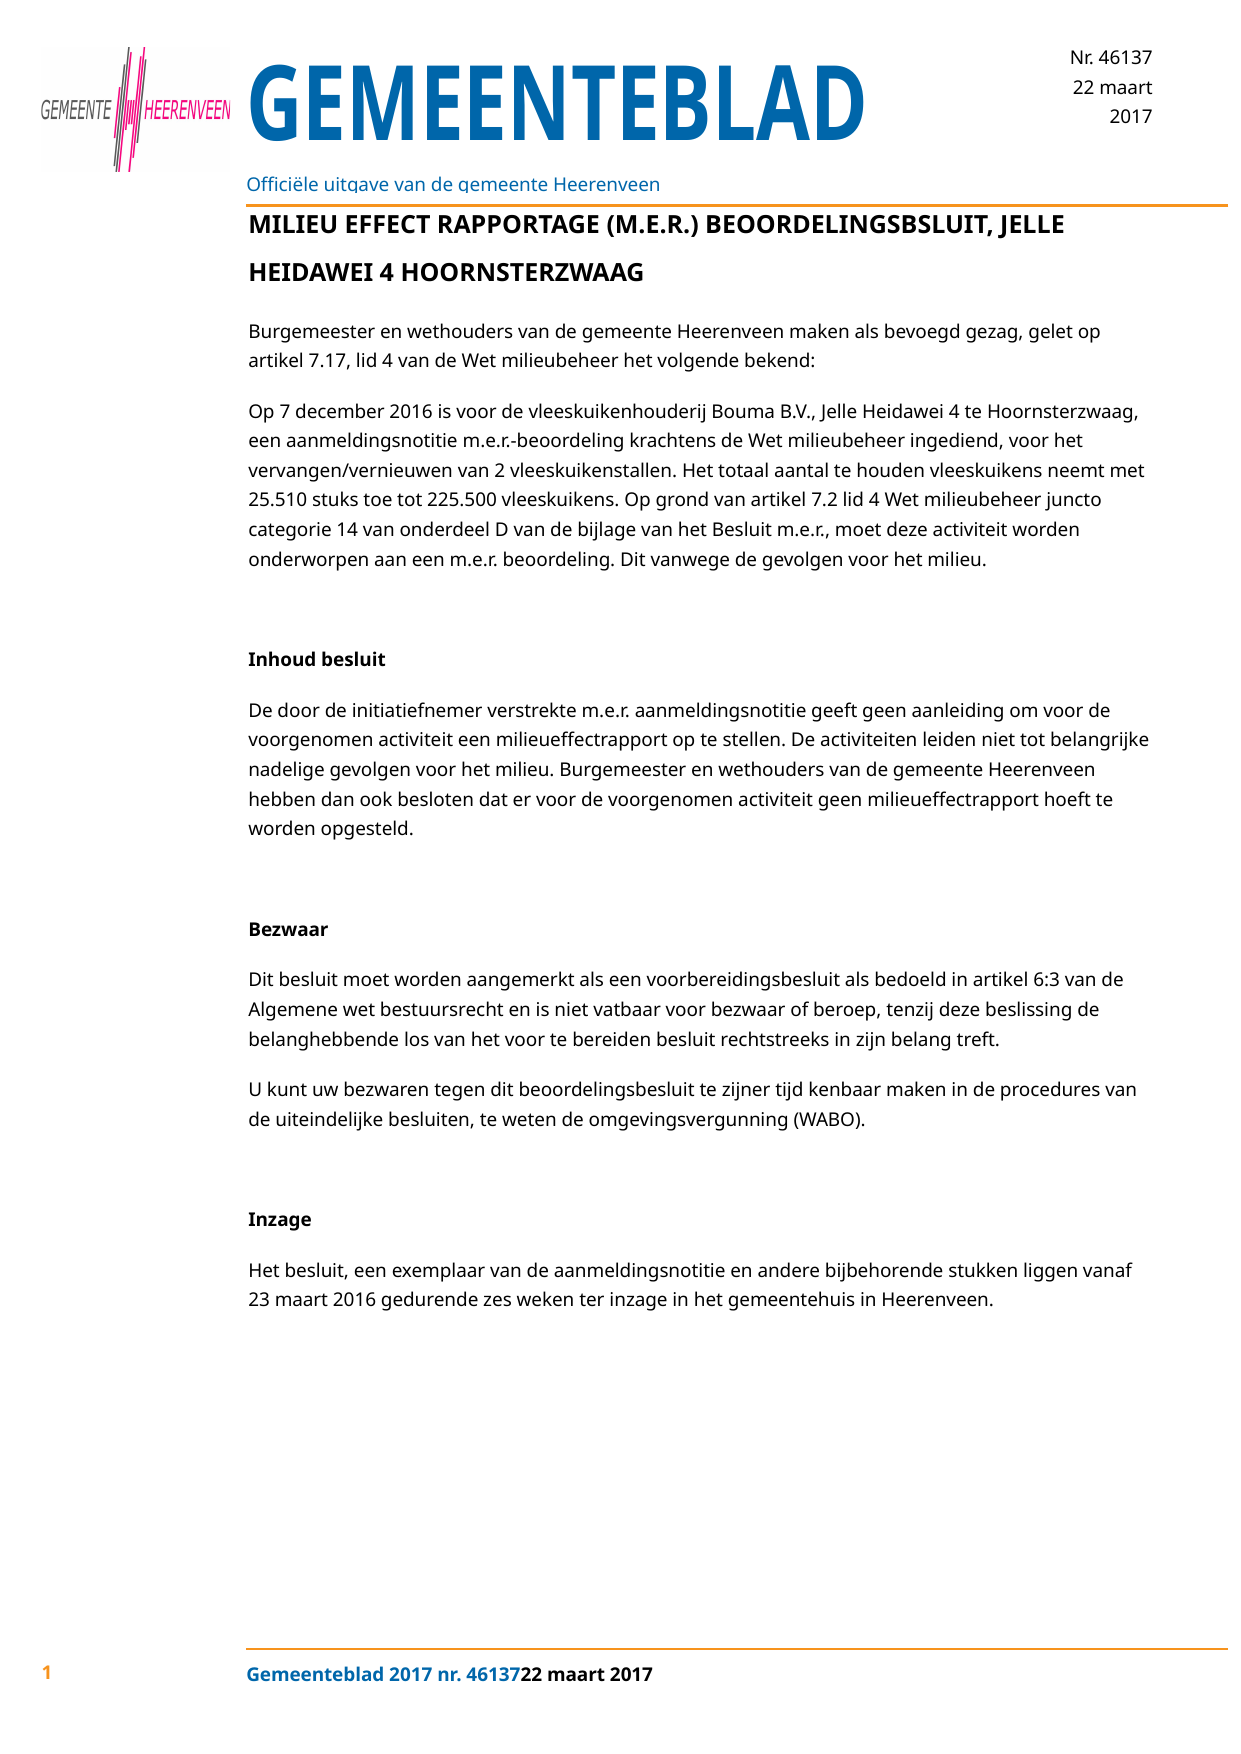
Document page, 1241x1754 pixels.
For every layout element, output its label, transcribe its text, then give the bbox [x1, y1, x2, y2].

text U kunt uw bezwaren tegen dit beoordelingsbesluit te zijner tijd kenbaar maken in de procedures van de uiteindelijke besluiten, te weten de omgevingsvergunning (WABO). [248, 1076, 1152, 1132]
text Op 7 december 2016 is voor de vleeskuikenhouderij Bouma B.V., Jelle Heidawei 4 te Hoornsterzwaag, een aanmeldingsnotitie m.e.r.-beoordeling krachtens de Wet milieubeheer ingediend, voor het vervangen/vernieuwen van 2 vleeskuikenstallen. Het totaal aantal te houden vleeskuikens neemt met 25.510 stuks toe tot 225.500 vleeskuikens. Op grond van artikel 7.2 lid 4 Wet milieubeheer juncto categorie 14 van onderdeel D van de bijlage van het Besluit m.e.r., moet deze activiteit worden onderworpen aan een m.e.r. beoordeling. Dit vanwege de gevolgen voor het milieu. [248, 398, 1152, 572]
text Burgemeester en wethouders van de gemeente Heerenveen maken als bevoegd gezag, gelet op artikel 7.17, lid 4 van de Wet milieubeheer het volgende bekend: [248, 318, 1152, 373]
text Inzage [248, 1207, 1152, 1232]
text MILIEU EFFECT RAPPORTAGE (M.E.R.) BEOORDELINGSBSLUIT, JELLE HEIDAWEI 4 HOORNSTERZWAAG [248, 207, 1152, 288]
text Inhoud besluit [248, 647, 1152, 672]
text Bezwaar [248, 916, 1152, 942]
text De door de initiatiefnemer verstrekte m.e.r. aanmeldingsnotitie geeft geen aanleiding om voor de voorgenomen activiteit een milieueffectrapport op te stellen. De activiteiten leiden niet tot belangrijke nadelige gevolgen voor het milieu. Burgemeester en wethouders van de gemeente Heerenveen hebben dan ook besloten dat er voor de voorgenomen activiteit geen milieueffectrapport hoeft te worden opgesteld. [248, 697, 1152, 841]
picture [41, 47, 231, 172]
text Het besluit, een exemplaar van de aanmeldingsnotitie en andere bijbehorende stukken liggen vanaf 23 maart 2016 gedurende zes weken ter inzage in het gemeentehuis in Heerenveen. [248, 1257, 1152, 1312]
text Dit besluit moet worden aangemerkt als een voorbereidingsbesluit als bedoeld in artikel 6:3 van de Algemene wet bestuursrecht en is niet vatbaar voor bezwaar of beroep, tenzij deze beslissing de belanghebbende los van het voor te bereiden besluit rechtstreeks in zijn belang treft. [248, 967, 1152, 1052]
